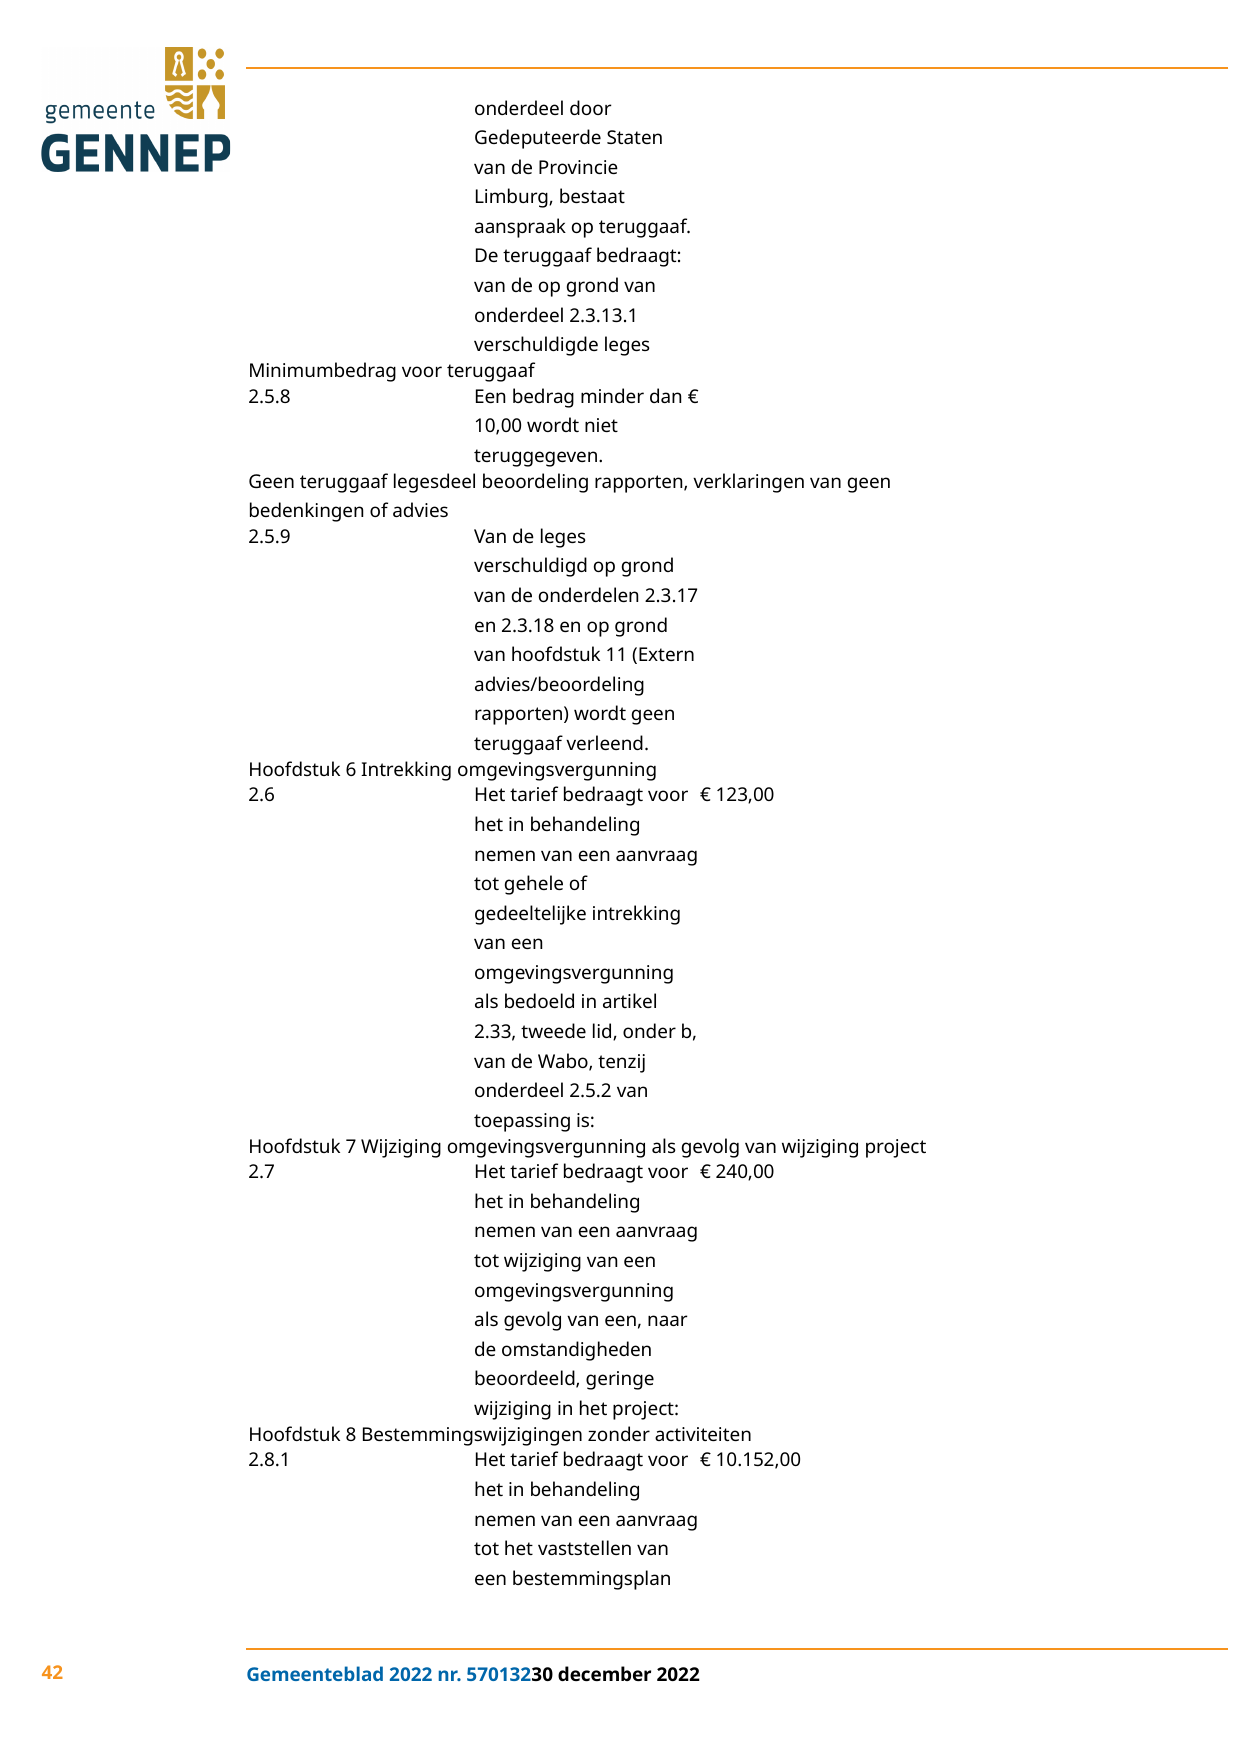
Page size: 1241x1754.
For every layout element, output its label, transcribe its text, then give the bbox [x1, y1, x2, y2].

table_cell 2.5.8 [248, 383, 474, 468]
table_cell 2.8.1 [248, 1447, 474, 1591]
table_cell € 123,00 [700, 782, 926, 1133]
table_cell [926, 1447, 1152, 1591]
table_cell Het tarief bedraagt voor het in behandeling nemen van een aanvraag tot het vaststellen van een bestemmingsplan [474, 1447, 700, 1591]
table_cell Het tarief bedraagt voor het in behandeling nemen van een aanvraag tot wijziging van een omgevingsvergunning als gevolg van een, naar de omstandigheden beoordeeld, geringe wijziging in het project: [474, 1159, 700, 1421]
table_cell Van de leges verschuldigd op grond van de onderdelen 2.3.17 en 2.3.18 en op grond van hoofdstuk 11 (Extern advies/beoordeling rapporten) wordt geen teruggaaf verleend. [474, 523, 700, 756]
table_cell [248, 95, 474, 357]
table_cell 2.6 [248, 782, 474, 1133]
table_cell [700, 95, 926, 357]
table_cell onderdeel door Gedeputeerde Staten van de Provincie Limburg, bestaat aanspraak op teruggaaf. De teruggaaf bedraagt: van de op grond van onderdeel 2.3.13.1 verschuldigde leges [474, 95, 700, 357]
table_cell Hoofdstuk 8 Bestemmingswijzigingen zonder activiteiten [248, 1421, 1152, 1447]
table_cell Hoofdstuk 6 Intrekking omgevingsvergunning [248, 756, 1152, 782]
table_cell [926, 523, 1152, 756]
table_cell [926, 1159, 1152, 1421]
picture [41, 47, 231, 172]
table_cell € 240,00 [700, 1159, 926, 1421]
table_cell € 10.152,00 [700, 1447, 926, 1591]
table_cell [926, 782, 1152, 1133]
table_cell Hoofdstuk 7 Wijziging omgevingsvergunning als gevolg van wijziging project [248, 1133, 1152, 1158]
table_cell Het tarief bedraagt voor het in behandeling nemen van een aanvraag tot gehele of gedeeltelijke intrekking van een omgevingsvergunning als bedoeld in artikel 2.33, tweede lid, onder b, van de Wabo, tenzij onderdeel 2.5.2 van toepassing is: [474, 782, 700, 1133]
table_cell [926, 95, 1152, 357]
table_cell 2.5.9 [248, 523, 474, 756]
table_cell Minimumbedrag voor teruggaaf [248, 357, 926, 383]
table_cell [926, 383, 1152, 468]
table_cell 2.7 [248, 1159, 474, 1421]
table_cell [926, 468, 1152, 523]
table_cell [700, 523, 926, 756]
table_cell Geen teruggaaf legesdeel beoordeling rapporten, verklaringen van geen bedenkingen of advies [248, 468, 926, 523]
table_cell Een bedrag minder dan € 10,00 wordt niet teruggegeven. [474, 383, 700, 468]
table_cell [926, 357, 1152, 383]
table_cell [700, 383, 926, 468]
